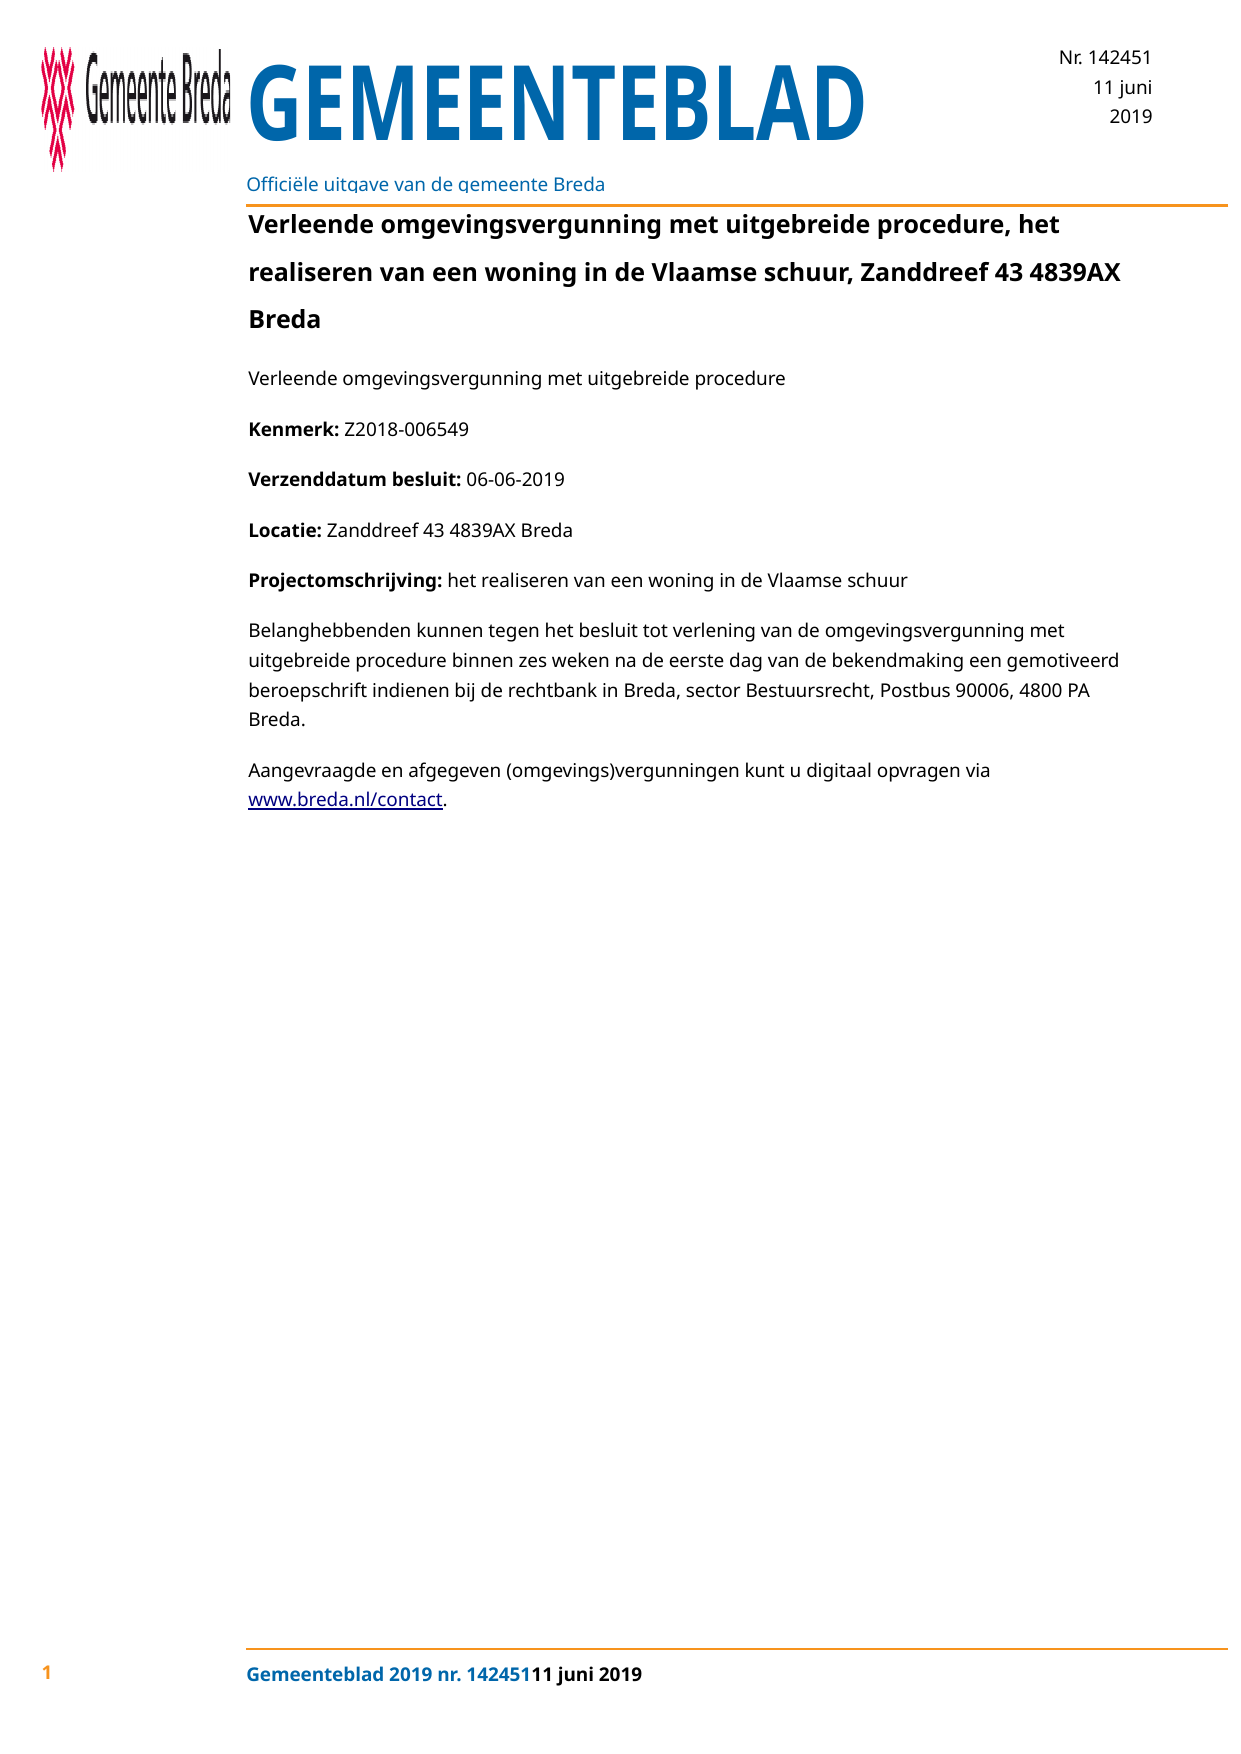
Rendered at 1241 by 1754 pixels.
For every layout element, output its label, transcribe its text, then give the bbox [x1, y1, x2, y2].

text Verleende omgevingsvergunning met uitgebreide procedure, het realiseren van een woning in de Vlaamse schuur, Zanddreef 43 4839AX Breda [248, 207, 1152, 336]
text Kenmerk: Z2018-006549 [248, 416, 1152, 442]
text Locatie: Zanddreef 43 4839AX Breda [248, 517, 1152, 542]
text Projectomschrijving: het realiseren van een woning in de Vlaamse schuur [248, 567, 1152, 593]
text Verleende omgevingsvergunning met uitgebreide procedure [248, 366, 1152, 391]
text Verzenddatum besluit: 06-06-2019 [248, 466, 1152, 492]
text Aangevraagde en afgegeven (omgevings)vergunningen kunt u digitaal opvragen via www.breda.nl/contact. [248, 757, 1152, 812]
picture [41, 47, 231, 172]
text Belanghebbenden kunnen tegen het besluit tot verlening van de omgevingsvergunning met uitgebreide procedure binnen zes weken na de eerste dag van de bekendmaking een gemotiveerd beroepschrift indienen bij de rechtbank in Breda, sector Bestuursrecht, Postbus 90006, 4800 PA Breda. [248, 618, 1152, 732]
